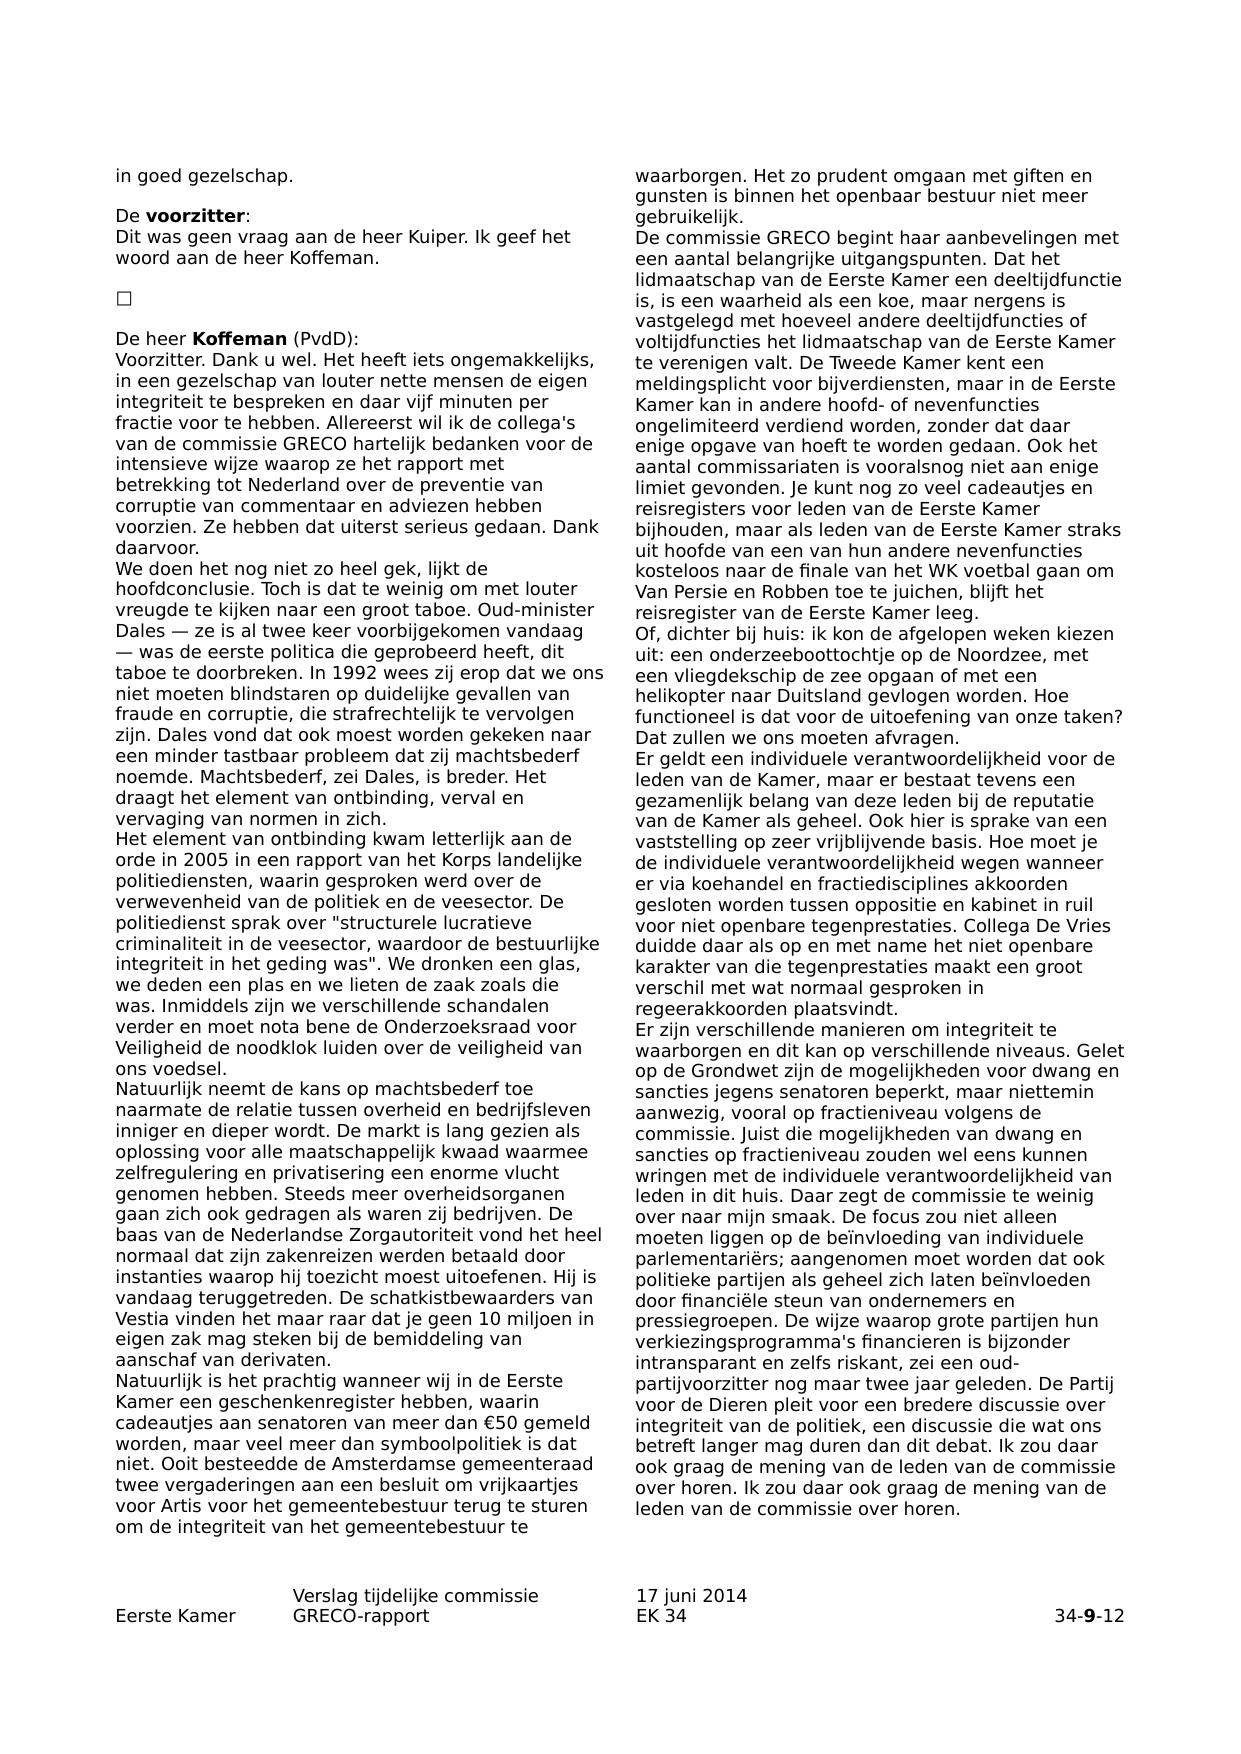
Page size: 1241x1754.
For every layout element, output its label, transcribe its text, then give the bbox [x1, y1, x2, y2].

text Voorzitter. Dank u wel. Het heeft iets ongemakkelijks, in een gezelschap van louter nette mensen de eigen integriteit te bespreken en daar vijf minuten per fractie voor te hebben. Allereerst wil ik de collega's van de commissie GRECO hartelijk bedanken voor de intensieve wijze waarop ze het rapport met betrekking tot Nederland over de preventie van corruptie van commentaar en adviezen hebben voorzien. Ze hebben dat uiterst serieus gedaan. Dank daarvoor. [115, 350, 605, 558]
text Natuurlijk neemt de kans op machtsbederf toe naarmate de relatie tussen overheid en bedrijfsleven inniger en dieper wordt. De markt is lang gezien als oplossing voor alle maatschappelijk kwaad waarmee zelfregulering en privatisering een enorme vlucht genomen hebben. Steeds meer overheidsorganen gaan zich ook gedragen als waren zij bedrijven. De baas van de Nederlandse Zorgautoriteit vond het heel normaal dat zijn zakenreizen werden betaald door instanties waarop hij toezicht moest uitoefenen. Hij is vandaag teruggetreden. De schatkistbewaarders van Vestia vinden het maar raar dat je geen 10 miljoen in eigen zak mag steken bij de bemiddeling van aanschaf van derivaten. [115, 1079, 605, 1371]
text Er zijn verschillende manieren om integriteit te waarborgen en dit kan op verschillende niveaus. Gelet op de Grondwet zijn de mogelijkheden voor dwang en sancties jegens senatoren beperkt, maar niettemin aanwezig, vooral op fractieniveau volgens de commissie. Juist die mogelijkheden van dwang en sancties op fractieniveau zouden wel eens kunnen wringen met de individuele verantwoordelijkheid van leden in dit huis. Daar zegt de commissie te weinig over naar mijn smaak. De focus zou niet alleen moeten liggen op de beïnvloeding van individuele parlementariërs; aangenomen moet worden dat ook politieke partijen als geheel zich laten beïnvloeden door financiële steun van ondernemers en pressiegroepen. De wijze waarop grote partijen hun verkiezingsprogramma's financieren is bijzonder intransparant en zelfs riskant, zei een oud-partijvoorzitter nog maar twee jaar geleden. De Partij voor de Dieren pleit voor een bredere discussie over integriteit van de politiek, een discussie die wat ons betreft langer mag duren dan dit debat. Ik zou daar ook graag de mening van de leden van de commissie over horen. Ik zou daar ook graag de mening van de leden van de commissie over horen. [635, 1019, 1125, 1519]
text in goed gezelschap. [115, 165, 605, 186]
text Of, dichter bij huis: ik kon de afgelopen weken kiezen uit: een onderzeeboottochtje op de Noordzee, met een vliegdekschip de zee opgaan of met een helikopter naar Duitsland gevlogen worden. Hoe functioneel is dat voor de uitoefening van onze taken? Dat zullen we ons moeten afvragen. [635, 624, 1125, 749]
text Natuurlijk is het prachtig wanneer wij in de Eerste Kamer een geschenkenregister hebben, waarin cadeautjes aan senatoren van meer dan €50 gemeld worden, maar veel meer dan symboolpolitiek is dat niet. Ooit besteedde de Amsterdamse gemeenteraad twee vergaderingen aan een besluit om vrijkaartjes voor Artis voor het gemeentebestuur terug te sturen om de integriteit van het gemeentebestuur te [115, 1371, 605, 1537]
text Het element van ontbinding kwam letterlijk aan de orde in 2005 in een rapport van het Korps landelijke politiediensten, waarin gesproken werd over de verwevenheid van de politiek en de veesector. De politiedienst sprak over "structurele lucratieve criminaliteit in de veesector, waardoor de bestuurlijke integriteit in het geding was". We dronken een glas, we deden een plas en we lieten de zaak zoals die was. Inmiddels zijn we verschillende schandalen verder en moet nota bene de Onderzoeksraad voor Veiligheid de noodklok luiden over de veiligheid van ons voedsel. [115, 829, 605, 1079]
text We doen het nog niet zo heel gek, lijkt de hoofdconclusie. Toch is dat te weinig om met louter vreugde te kijken naar een groot taboe. Oud-minister Dales — ze is al twee keer voorbijgekomen vandaag — was de eerste politica die geprobeerd heeft, dit taboe te doorbreken. In 1992 wees zij erop dat we ons niet moeten blindstaren op duidelijke gevallen van fraude en corruptie, die strafrechtelijk te vervolgen zijn. Dales vond dat ook moest worden gekeken naar een minder tastbaar probleem dat zij machtsbederf noemde. Machtsbederf, zei Dales, is breder. Het draagt het element van ontbinding, verval en vervaging van normen in zich. [115, 558, 605, 829]
text De heer Koffeman (PvdD): [115, 329, 605, 350]
text De voorzitter: [115, 206, 605, 227]
text ⬜ [115, 288, 605, 309]
text waarborgen. Het zo prudent omgaan met giften en gunsten is binnen het openbaar bestuur niet meer gebruikelijk. [635, 165, 1125, 228]
text De commissie GRECO begint haar aanbevelingen met een aantal belangrijke uitgangspunten. Dat het lidmaatschap van de Eerste Kamer een deeltijdfunctie is, is een waarheid als een koe, maar nergens is vastgelegd met hoeveel andere deeltijdfuncties of voltijdfuncties het lidmaatschap van de Eerste Kamer te verenigen valt. De Tweede Kamer kent een meldingsplicht voor bijverdiensten, maar in de Eerste Kamer kan in andere hoofd- of nevenfuncties ongelimiteerd verdiend worden, zonder dat daar enige opgave van hoeft te worden gedaan. Ook het aantal commissariaten is vooralsnog niet aan enige limiet gevonden. Je kunt nog zo veel cadeautjes en reisregisters voor leden van de Eerste Kamer bijhouden, maar als leden van de Eerste Kamer straks uit hoofde van een van hun andere nevenfuncties kosteloos naar de finale van het WK voetbal gaan om Van Persie en Robben toe te juichen, blijft het reisregister van de Eerste Kamer leeg. [635, 228, 1125, 624]
text Er geldt een individuele verantwoordelijkheid voor de leden van de Kamer, maar er bestaat tevens een gezamenlijk belang van deze leden bij de reputatie van de Kamer als geheel. Ook hier is sprake van een vaststelling op zeer vrijblijvende basis. Hoe moet je de individuele verantwoordelijkheid wegen wanneer er via koehandel en fractiedisciplines akkoorden gesloten worden tussen oppositie en kabinet in ruil voor niet openbare tegenprestaties. Collega De Vries duidde daar als op en met name het niet openbare karakter van die tegenprestaties maakt een groot verschil met wat normaal gesproken in regeerakkoorden plaatsvindt. [635, 749, 1125, 1019]
text Dit was geen vraag aan de heer Kuiper. Ik geef het woord aan de heer Koffeman. [115, 227, 605, 268]
